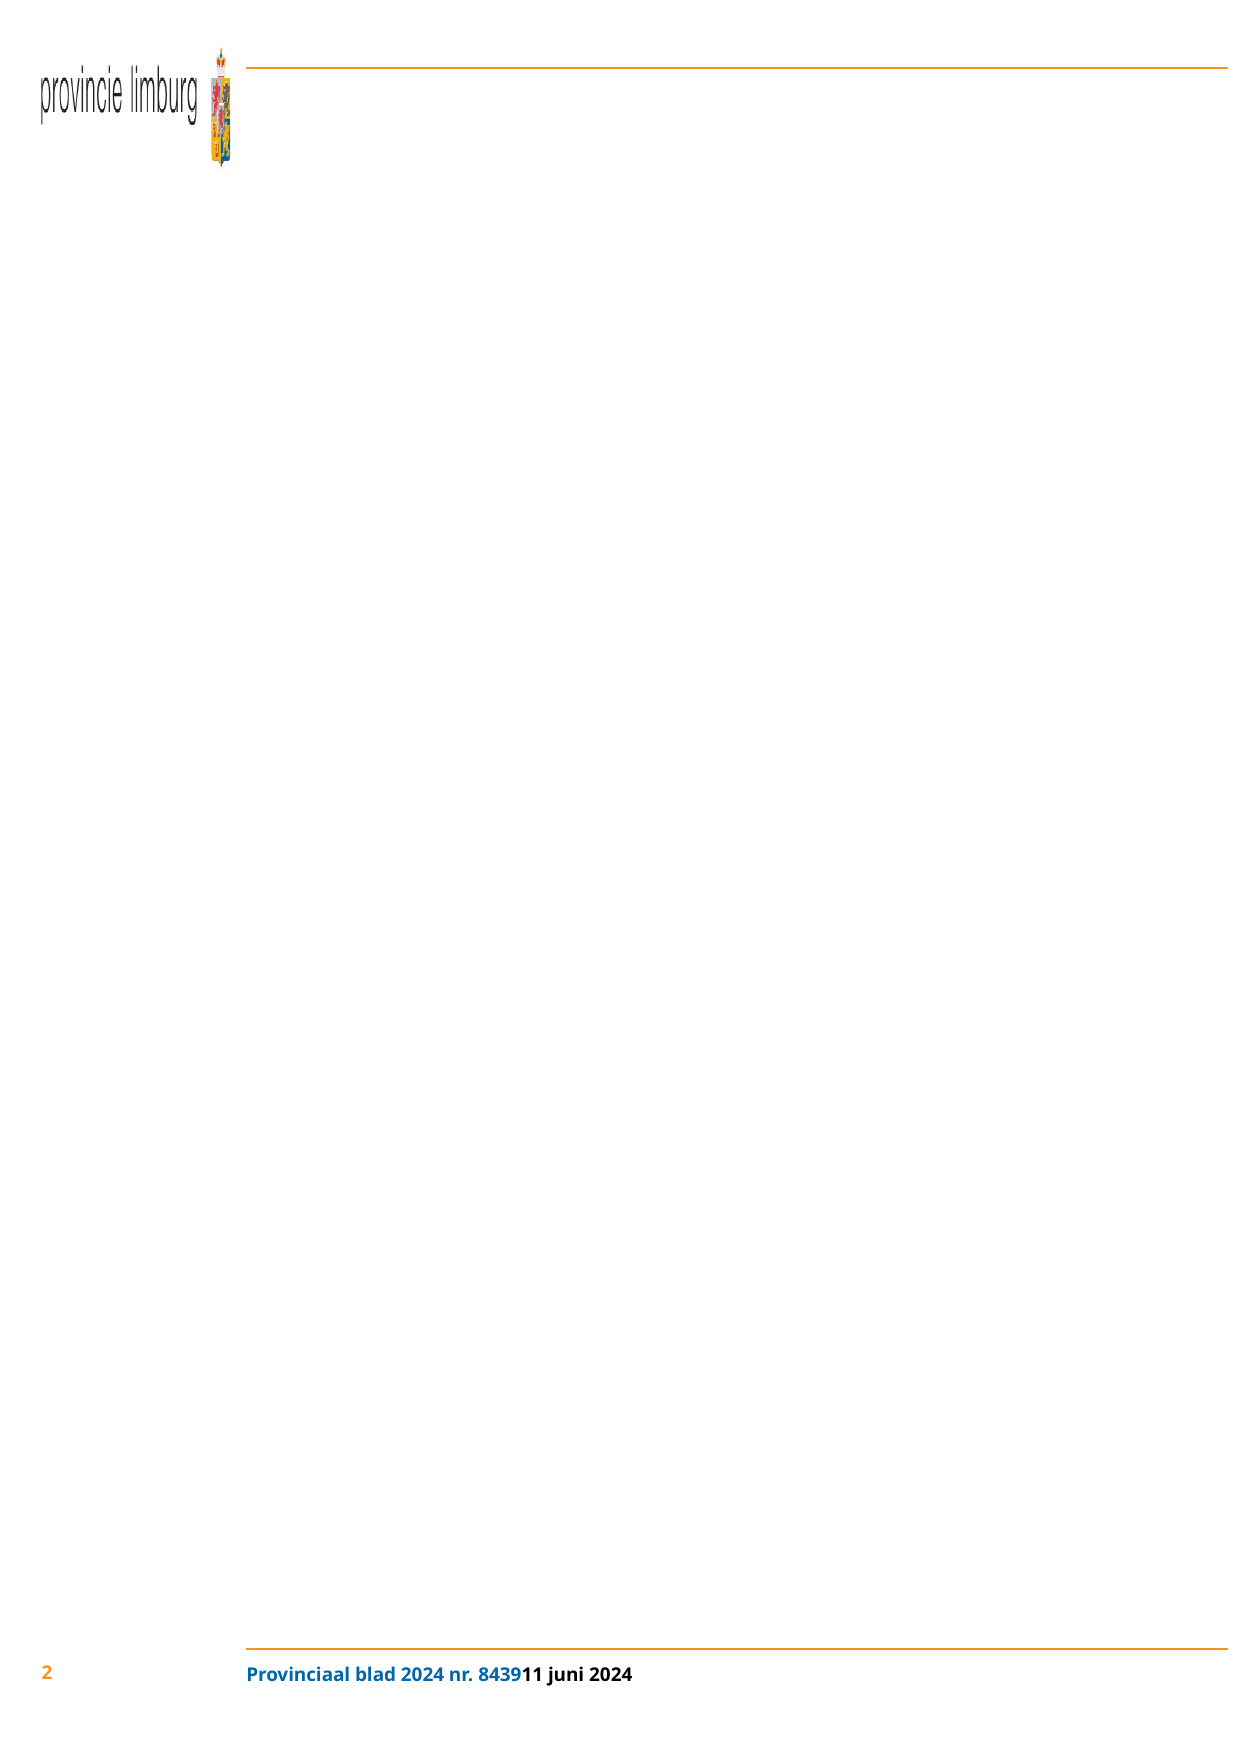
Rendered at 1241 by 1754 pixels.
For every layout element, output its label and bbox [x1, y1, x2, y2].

picture [41, 47, 231, 172]
